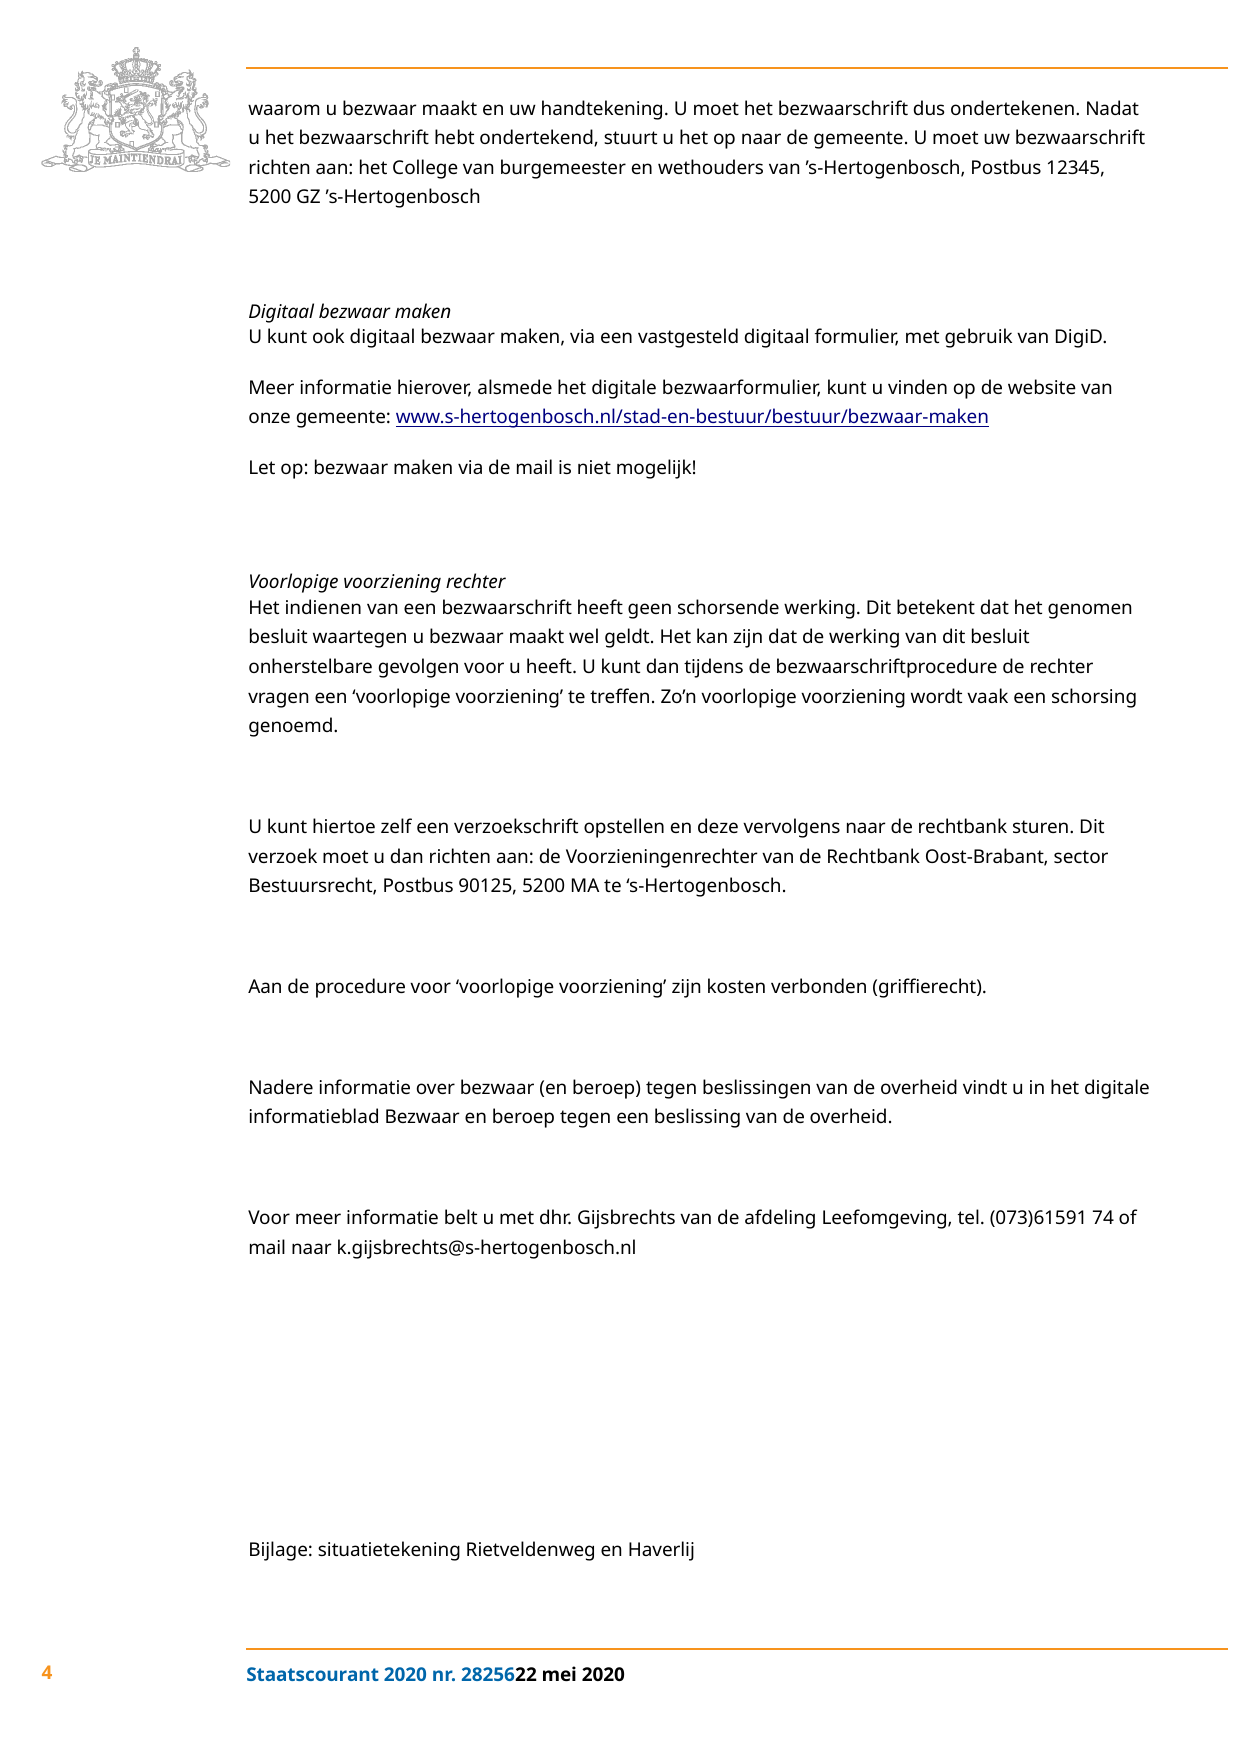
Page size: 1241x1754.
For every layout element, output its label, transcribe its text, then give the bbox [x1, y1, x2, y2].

text Let op: bezwaar maken via de mail is niet mogelijk! [248, 454, 1152, 480]
text Meer informatie hierover, alsmede het digitale bezwaarformulier, kunt u vinden op de website van onze gemeente: www.s-hertogenbosch.nl/stad-en-bestuur/bestuur/bezwaar-maken [248, 374, 1152, 429]
text U kunt hiertoe zelf een verzoekschrift opstellen en deze vervolgens naar de rechtbank sturen. Dit verzoek moet u dan richten aan: de Voorzieningenrechter van de Rechtbank Oost-Brabant, sector Bestuursrecht, Postbus 90125, 5200 MA te ‘s-Hertogenbosch. [248, 813, 1152, 898]
text Nadere informatie over bezwaar (en beroep) tegen beslissingen van de overheid vindt u in het digitale informatieblad Bezwaar en beroep tegen een beslissing van de overheid. [248, 1074, 1152, 1129]
text U kunt ook digitaal bezwaar maken, via een vastgesteld digitaal formulier, met gebruik van DigiD. [248, 324, 1152, 349]
text waarom u bezwaar maakt en uw handtekening. U moet het bezwaarschrift dus ondertekenen. Nadat u het bezwaarschrift hebt ondertekend, stuurt u het op naar de gemeente. U moet uw bezwaarschrift richten aan: het College van burgemeester en wethouders van ’s-Hertogenbosch, Postbus 12345, 5200 GZ ’s-Hertogenbosch [248, 95, 1152, 209]
text Voorlopige voorziening rechter [248, 568, 1152, 594]
text Voor meer informatie belt u met dhr. Gijsbrechts van de afdeling Leefomgeving, tel. (073)61591 74 of mail naar k.gijsbrechts@s-hertogenbosch.nl [248, 1204, 1152, 1260]
picture [41, 47, 231, 172]
text Digitaal bezwaar maken [248, 298, 1152, 324]
text Aan de procedure voor ‘voorlopige voorziening’ zijn kosten verbonden (griffierecht). [248, 973, 1152, 999]
text Het indienen van een bezwaarschrift heeft geen schorsende werking. Dit betekent dat het genomen besluit waartegen u bezwaar maakt wel geldt. Het kan zijn dat de werking van dit besluit onherstelbare gevolgen voor u heeft. U kunt dan tijdens de bezwaarschriftprocedure de rechter vragen een ‘voorlopige voorziening’ te treffen. Zo’n voorlopige voorziening wordt vaak een schorsing genoemd. [248, 594, 1152, 738]
text Bijlage: situatietekening Rietveldenweg en Haverlij [248, 1537, 1152, 1562]
